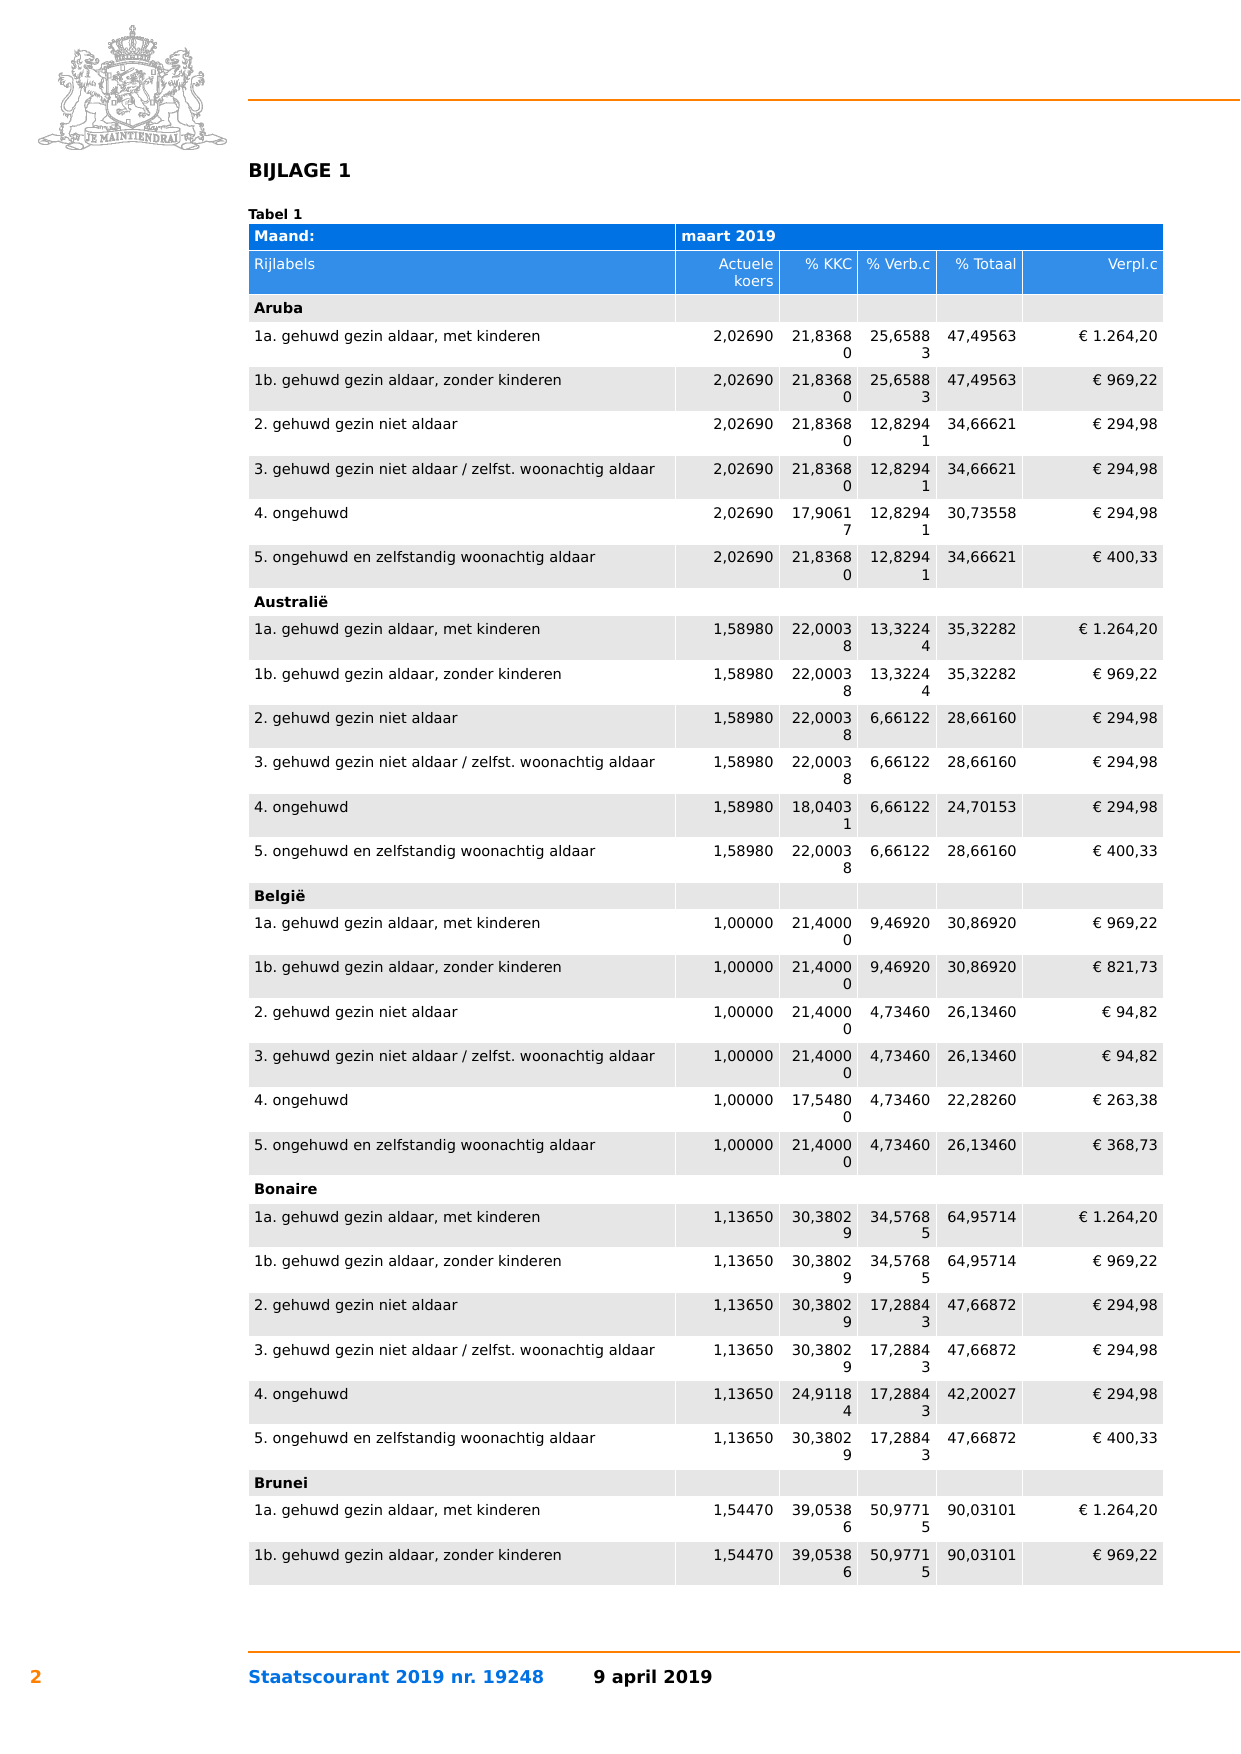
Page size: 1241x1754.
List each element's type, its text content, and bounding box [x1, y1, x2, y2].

table_cell 4. ongehuwd [249, 500, 675, 544]
table_cell 1a. gehuwd gezin aldaar, met kinderen [249, 1204, 675, 1247]
table_cell 30,86920 [937, 910, 1022, 953]
table_cell 34,57685 [858, 1204, 936, 1247]
table_cell 2. gehuwd gezin niet aldaar [249, 999, 675, 1042]
table_cell € 400,33 [1023, 838, 1163, 882]
table_cell 1b. gehuwd gezin aldaar, zonder kinderen [249, 661, 675, 704]
table_cell 25,65883 [858, 323, 936, 366]
table_cell 1b. gehuwd gezin aldaar, zonder kinderen [249, 367, 675, 411]
table_cell Bonaire [249, 1176, 675, 1203]
table_cell 24,70153 [937, 794, 1022, 837]
table_cell 13,32244 [858, 661, 936, 704]
table_cell 17,90617 [780, 500, 857, 544]
table_cell € 94,82 [1023, 1043, 1163, 1087]
table_cell 30,38029 [780, 1426, 857, 1469]
table_cell € 294,98 [1023, 794, 1163, 837]
table_cell [1023, 883, 1163, 909]
table_cell 21,83680 [780, 545, 857, 588]
table_cell 2,02690 [676, 456, 779, 499]
table_cell 3. gehuwd gezin niet aldaar / zelfst. woonachtig aldaar [249, 456, 675, 499]
table_cell 12,82941 [858, 500, 936, 544]
table_cell 30,73558 [937, 500, 1022, 544]
table_cell € 1.264,20 [1023, 323, 1163, 366]
table_cell [676, 1176, 779, 1203]
table_cell % KKC [780, 251, 857, 294]
table_cell [1023, 589, 1163, 615]
table_cell 30,38029 [780, 1248, 857, 1291]
table_cell € 969,22 [1023, 1542, 1163, 1585]
table_cell 25,65883 [858, 367, 936, 411]
table_cell 1,00000 [676, 1132, 779, 1175]
table_cell Australië [249, 589, 675, 615]
table_cell 2. gehuwd gezin niet aldaar [249, 705, 675, 748]
table_cell 47,66872 [937, 1337, 1022, 1380]
table_cell 1,58980 [676, 750, 779, 793]
picture [38, 25, 227, 150]
table_cell 6,66122 [858, 838, 936, 882]
table_cell 22,00038 [780, 838, 857, 882]
table_cell 22,28260 [937, 1088, 1022, 1131]
table_cell 4,73460 [858, 1132, 936, 1175]
table_cell [937, 295, 1022, 322]
table_cell € 294,98 [1023, 705, 1163, 748]
table_cell 26,13460 [937, 999, 1022, 1042]
table_cell [676, 295, 779, 322]
table_cell € 294,98 [1023, 456, 1163, 499]
table_cell 21,83680 [780, 323, 857, 366]
table_cell 39,05386 [780, 1542, 857, 1585]
table_cell 28,66160 [937, 705, 1022, 748]
table_cell [858, 295, 936, 322]
table_cell 22,00038 [780, 705, 857, 748]
table_cell 12,82941 [858, 545, 936, 588]
table_cell € 294,98 [1023, 1293, 1163, 1336]
table_cell maart 2019 [676, 224, 1163, 250]
table_cell Rijlabels [249, 251, 675, 294]
table_cell 21,40000 [780, 1043, 857, 1087]
table_cell 30,38029 [780, 1293, 857, 1336]
table_cell 6,66122 [858, 750, 936, 793]
table_cell € 294,98 [1023, 1337, 1163, 1380]
table_cell [937, 883, 1022, 909]
table_cell 5. ongehuwd en zelfstandig woonachtig aldaar [249, 1132, 675, 1175]
table_cell € 368,73 [1023, 1132, 1163, 1175]
table_cell 47,49563 [937, 323, 1022, 366]
table_cell 3. gehuwd gezin niet aldaar / zelfst. woonachtig aldaar [249, 1043, 675, 1087]
table_cell € 1.264,20 [1023, 1204, 1163, 1247]
table_cell 2,02690 [676, 500, 779, 544]
table_cell 4,73460 [858, 999, 936, 1042]
table_cell 47,66872 [937, 1293, 1022, 1336]
table_cell 47,66872 [937, 1426, 1022, 1469]
table_cell [780, 1176, 857, 1203]
table_cell 2,02690 [676, 323, 779, 366]
table_cell 1b. gehuwd gezin aldaar, zonder kinderen [249, 955, 675, 998]
table_cell 6,66122 [858, 705, 936, 748]
table_cell 1,00000 [676, 910, 779, 953]
table_cell 1,00000 [676, 1043, 779, 1087]
table_cell [676, 589, 779, 615]
table_cell 1a. gehuwd gezin aldaar, met kinderen [249, 323, 675, 366]
table_cell 3. gehuwd gezin niet aldaar / zelfst. woonachtig aldaar [249, 750, 675, 793]
table_cell 2,02690 [676, 545, 779, 588]
table_cell € 821,73 [1023, 955, 1163, 998]
table_cell € 294,98 [1023, 750, 1163, 793]
table_cell 26,13460 [937, 1132, 1022, 1175]
table_cell [858, 1470, 936, 1496]
table_header Tabel 1 [248, 207, 1163, 223]
table_cell 2,02690 [676, 367, 779, 411]
table_cell 9,46920 [858, 910, 936, 953]
table_cell 30,86920 [937, 955, 1022, 998]
table_cell 4. ongehuwd [249, 794, 675, 837]
table_cell € 263,38 [1023, 1088, 1163, 1131]
table_cell 1,58980 [676, 794, 779, 837]
table_cell 1a. gehuwd gezin aldaar, met kinderen [249, 910, 675, 953]
table_cell Verpl.c [1023, 251, 1163, 294]
table_cell 12,82941 [858, 456, 936, 499]
table_cell % Verb.c [858, 251, 936, 294]
table_cell 1,00000 [676, 1088, 779, 1131]
table_cell 1,58980 [676, 661, 779, 704]
table_cell 5. ongehuwd en zelfstandig woonachtig aldaar [249, 545, 675, 588]
table_cell 21,40000 [780, 999, 857, 1042]
table_cell [937, 589, 1022, 615]
table_cell 47,49563 [937, 367, 1022, 411]
table_cell 2. gehuwd gezin niet aldaar [249, 412, 675, 455]
table_cell [1023, 295, 1163, 322]
table_cell 1,00000 [676, 955, 779, 998]
table_cell € 400,33 [1023, 1426, 1163, 1469]
table_cell 1a. gehuwd gezin aldaar, met kinderen [249, 616, 675, 660]
table_cell € 1.264,20 [1023, 1498, 1163, 1541]
table_cell 1,58980 [676, 616, 779, 660]
table_cell 26,13460 [937, 1043, 1022, 1087]
table_cell 17,28843 [858, 1337, 936, 1380]
table_cell 1b. gehuwd gezin aldaar, zonder kinderen [249, 1542, 675, 1585]
table_cell Actuele koers [676, 251, 779, 294]
table_cell 34,66621 [937, 545, 1022, 588]
table_cell 30,38029 [780, 1204, 857, 1247]
table_cell 64,95714 [937, 1204, 1022, 1247]
table_cell [858, 1176, 936, 1203]
table_cell 28,66160 [937, 750, 1022, 793]
table_cell 21,40000 [780, 1132, 857, 1175]
table_cell 34,66621 [937, 412, 1022, 455]
table_cell 21,83680 [780, 456, 857, 499]
table_cell [780, 589, 857, 615]
table_cell [780, 1470, 857, 1496]
table_cell 1,13650 [676, 1204, 779, 1247]
table_cell 24,91184 [780, 1381, 857, 1424]
table_cell € 969,22 [1023, 1248, 1163, 1291]
table_cell Maand: [249, 224, 675, 250]
table_cell 28,66160 [937, 838, 1022, 882]
table_cell [858, 589, 936, 615]
table_cell 21,83680 [780, 367, 857, 411]
table_cell 18,04031 [780, 794, 857, 837]
table_cell 35,32282 [937, 616, 1022, 660]
table_cell 13,32244 [858, 616, 936, 660]
table_cell 5. ongehuwd en zelfstandig woonachtig aldaar [249, 838, 675, 882]
table_cell 6,66122 [858, 794, 936, 837]
table_cell 17,28843 [858, 1293, 936, 1336]
table_cell 50,97715 [858, 1542, 936, 1585]
table_cell 4,73460 [858, 1043, 936, 1087]
table_cell 1,13650 [676, 1293, 779, 1336]
table_cell 22,00038 [780, 661, 857, 704]
table_cell € 969,22 [1023, 661, 1163, 704]
table_cell 35,32282 [937, 661, 1022, 704]
table_cell € 94,82 [1023, 999, 1163, 1042]
table_cell 12,82941 [858, 412, 936, 455]
table_cell € 294,98 [1023, 412, 1163, 455]
table_cell Aruba [249, 295, 675, 322]
table_cell [676, 883, 779, 909]
table_cell 1,13650 [676, 1381, 779, 1424]
table_cell [937, 1176, 1022, 1203]
table_cell [1023, 1176, 1163, 1203]
table_cell € 400,33 [1023, 545, 1163, 588]
table_cell 1,54470 [676, 1542, 779, 1585]
table_cell 64,95714 [937, 1248, 1022, 1291]
table_cell [676, 1470, 779, 1496]
table_cell 1b. gehuwd gezin aldaar, zonder kinderen [249, 1248, 675, 1291]
table_cell € 294,98 [1023, 1381, 1163, 1424]
table_cell 17,28843 [858, 1426, 936, 1469]
table_cell 1,13650 [676, 1248, 779, 1291]
table_cell 39,05386 [780, 1498, 857, 1541]
table_cell 21,83680 [780, 412, 857, 455]
table_cell [937, 1470, 1022, 1496]
table_cell 5. ongehuwd en zelfstandig woonachtig aldaar [249, 1426, 675, 1469]
table_cell België [249, 883, 675, 909]
table_cell 9,46920 [858, 955, 936, 998]
table_cell % Totaal [937, 251, 1022, 294]
table_cell 2. gehuwd gezin niet aldaar [249, 1293, 675, 1336]
table_cell € 969,22 [1023, 910, 1163, 953]
table_cell € 294,98 [1023, 500, 1163, 544]
table_cell 50,97715 [858, 1498, 936, 1541]
table_cell [1023, 1470, 1163, 1496]
table_cell [780, 295, 857, 322]
table_cell 4,73460 [858, 1088, 936, 1131]
table_cell 34,57685 [858, 1248, 936, 1291]
table_cell 21,40000 [780, 955, 857, 998]
table_cell 2,02690 [676, 412, 779, 455]
table_cell 1,54470 [676, 1498, 779, 1541]
table_cell 90,03101 [937, 1498, 1022, 1541]
table_cell 1,58980 [676, 838, 779, 882]
table_cell [780, 883, 857, 909]
table_cell 17,54800 [780, 1088, 857, 1131]
table_cell 1,58980 [676, 705, 779, 748]
table_cell 30,38029 [780, 1337, 857, 1380]
table_cell 22,00038 [780, 616, 857, 660]
table_cell 34,66621 [937, 456, 1022, 499]
table_cell 1a. gehuwd gezin aldaar, met kinderen [249, 1498, 675, 1541]
table_cell [858, 883, 936, 909]
table_cell 90,03101 [937, 1542, 1022, 1585]
table_cell 22,00038 [780, 750, 857, 793]
table_cell Brunei [249, 1470, 675, 1496]
subtitle BIJLAGE 1 [248, 160, 1163, 182]
table_cell 17,28843 [858, 1381, 936, 1424]
table_cell 1,13650 [676, 1337, 779, 1380]
table_cell 3. gehuwd gezin niet aldaar / zelfst. woonachtig aldaar [249, 1337, 675, 1380]
table_cell 21,40000 [780, 910, 857, 953]
table_cell € 1.264,20 [1023, 616, 1163, 660]
table_cell € 969,22 [1023, 367, 1163, 411]
table_cell 1,13650 [676, 1426, 779, 1469]
table_cell 42,20027 [937, 1381, 1022, 1424]
table_cell 4. ongehuwd [249, 1381, 675, 1424]
table_cell 1,00000 [676, 999, 779, 1042]
table_cell 4. ongehuwd [249, 1088, 675, 1131]
